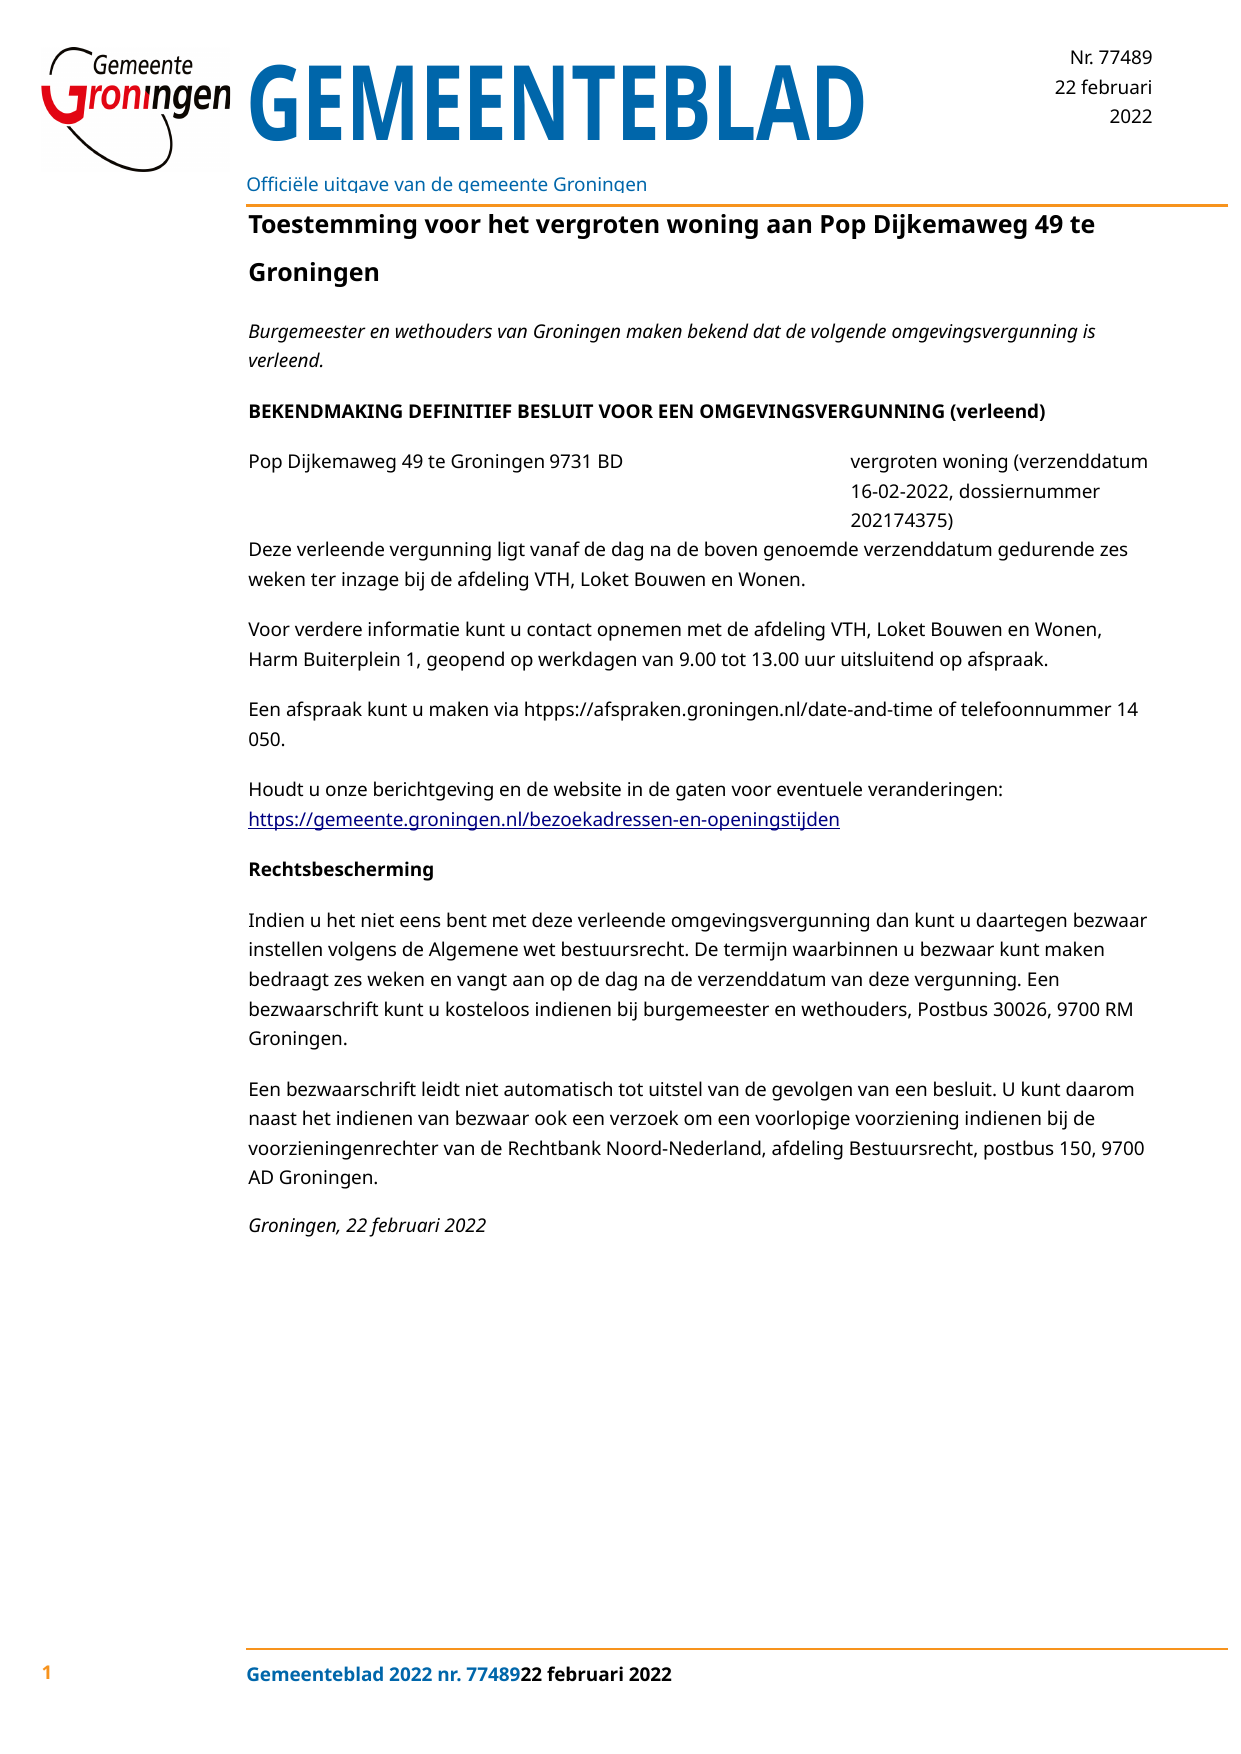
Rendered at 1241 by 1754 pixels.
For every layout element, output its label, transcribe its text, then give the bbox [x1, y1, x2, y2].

text Rechtsbescherming [248, 857, 1152, 882]
table_header vergroten woning (verzenddatum 16-02-2022, dossiernummer 202174375) [850, 449, 1152, 533]
text Voor verdere informatie kunt u contact opnemen met de afdeling VTH, Loket Bouwen en Wonen, Harm Buiterplein 1, geopend op werkdagen van 9.00 tot 13.00 uur uitsluitend op afspraak. [248, 617, 1152, 672]
text Houdt u onze berichtgeving en de website in de gaten voor eventuele veranderingen: https://gemeente.groningen.nl/bezoekadressen-en-openingstijden [248, 777, 1152, 832]
text BEKENDMAKING DEFINITIEF BESLUIT VOOR EEN OMGEVINGSVERGUNNING (verleend) [248, 398, 1152, 424]
text Burgemeester en wethouders van Groningen maken bekend dat de volgende omgevingsvergunning is verleend. [248, 318, 1152, 373]
picture [41, 47, 231, 172]
text Groningen, 22 februari 2022 [248, 1212, 1152, 1238]
text Een afspraak kunt u maken via htpps://afspraken.groningen.nl/date-and-time of telefoonnummer 14 050. [248, 697, 1152, 752]
text Toestemming voor het vergroten woning aan Pop Dijkemaweg 49 te Groningen [248, 207, 1152, 288]
text Indien u het niet eens bent met deze verleende omgevingsvergunning dan kunt u daartegen bezwaar instellen volgens de Algemene wet bestuursrecht. De termijn waarbinnen u bezwaar kunt maken bedraagt zes weken en vangt aan op de dag na de verzenddatum van deze vergunning. Een bezwaarschrift kunt u kosteloos indienen bij burgemeester en wethouders, Postbus 30026, 9700 RM Groningen. [248, 907, 1152, 1051]
table_header Pop Dijkemaweg 49 te Groningen [248, 449, 549, 533]
text Een bezwaarschrift leidt niet automatisch tot uitstel van de gevolgen van een besluit. U kunt daarom naast het indienen van bezwaar ook een verzoek om een voorlopige voorziening indienen bij de voorzieningenrechter van de Rechtbank Noord-Nederland, afdeling Bestuursrecht, postbus 150, 9700 AD Groningen. [248, 1076, 1152, 1190]
table_header 9731 BD [549, 449, 850, 533]
text Deze verleende vergunning ligt vanaf de dag na de boven genoemde verzenddatum gedurende zes weken ter inzage bij de afdeling VTH, Loket Bouwen en Wonen. [248, 537, 1152, 592]
